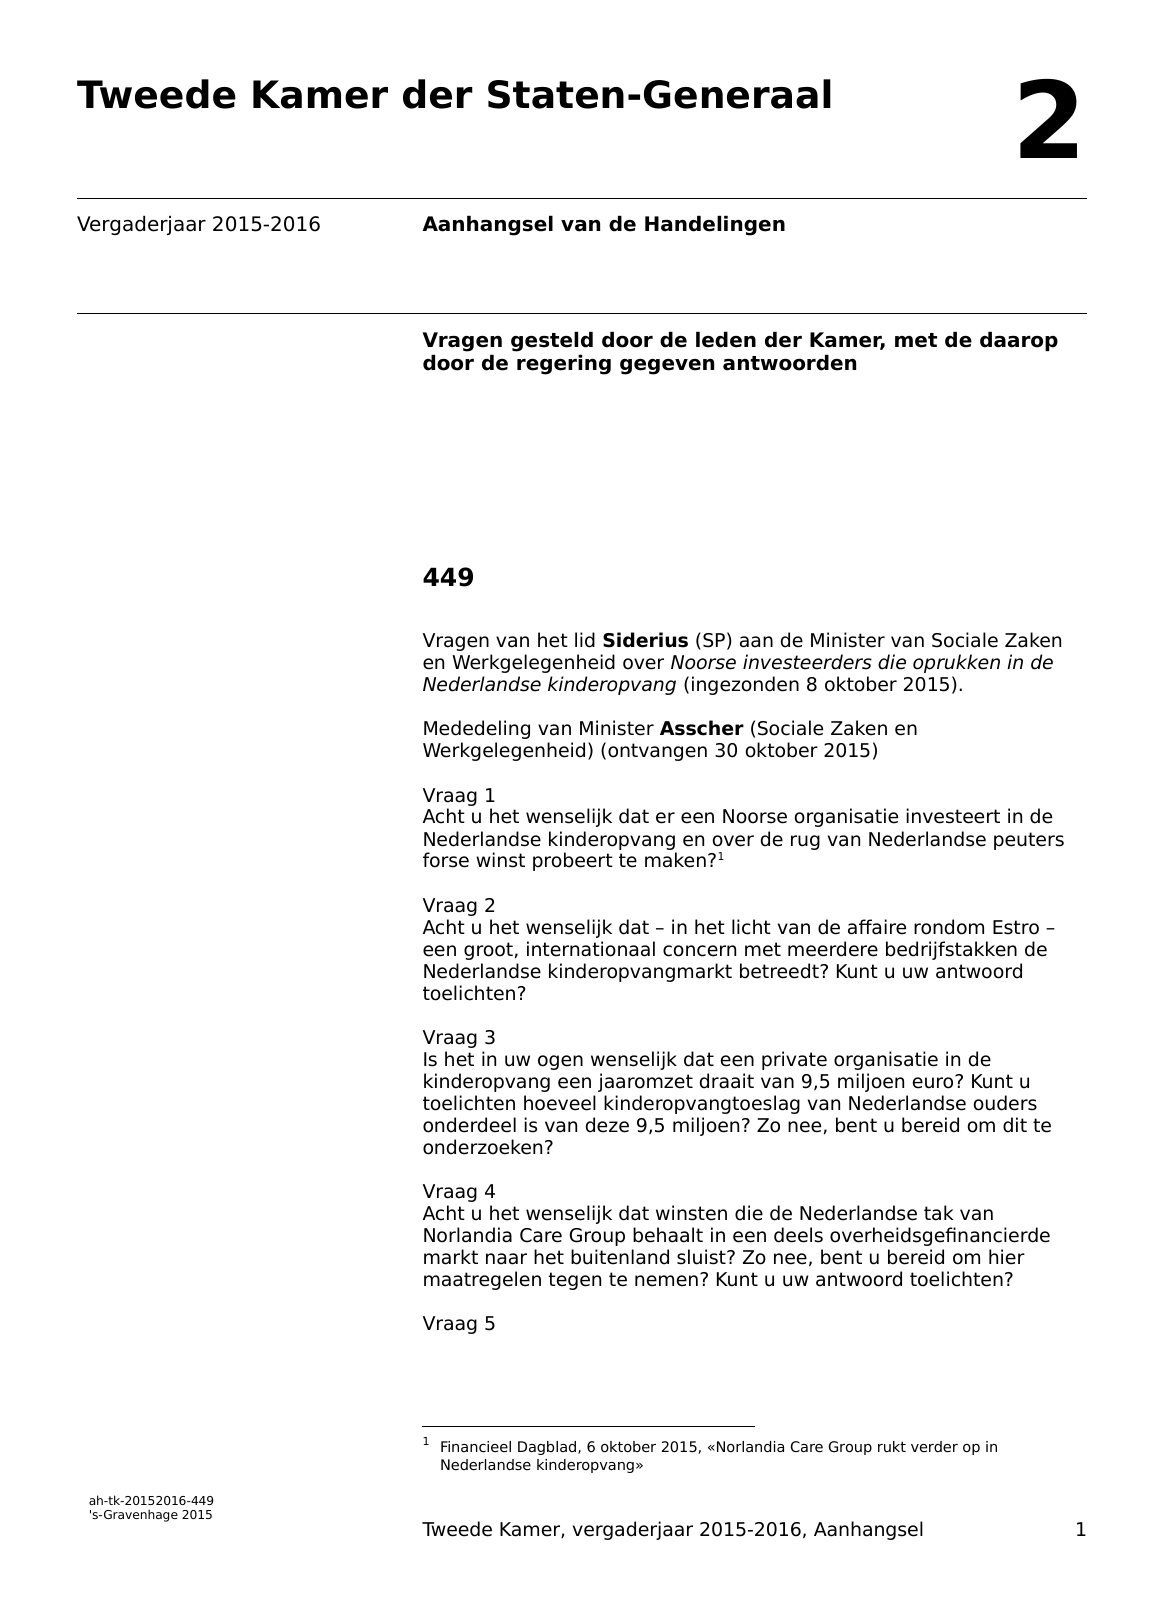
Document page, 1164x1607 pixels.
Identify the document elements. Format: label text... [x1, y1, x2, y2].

text 449 [422, 563, 1087, 592]
text Is het in uw ogen wenselijk dat een private organisatie in de kinderopvang een jaaromzet draait van 9,5 miljoen euro? Kunt u toelichten hoeveel kinderopvangtoeslag van Nederlandse ouders onderdeel is van deze 9,5 miljoen? Zo nee, bent u bereid om dit te onderzoeken? [422, 1049, 1087, 1158]
text Vraag 1 [422, 784, 1087, 806]
table_header Tweede Kamer der Staten-Generaal [77, 59, 886, 198]
table_cell [77, 314, 422, 375]
text Vraag 3 [422, 1027, 1087, 1049]
text Vraag 2 [422, 894, 1087, 917]
text Financieel Dagblad, 6 oktober 2015, «Norlandia Care Group rukt verder op in Nederlandse kinderopvang» [422, 1435, 1087, 1474]
text Acht u het wenselijk dat – in het licht van de affaire rondom Estro – een groot, internationaal concern met meerdere bedrijfstakken de Nederlandse kinderopvangmarkt betreedt? Kunt u uw antwoord toelichten? [422, 917, 1087, 1004]
text 's-Gravenhage 2015 [88, 1508, 323, 1522]
table_cell Aanhangsel van de Handelingen [422, 199, 1087, 313]
text Mededeling van Minister Asscher (Sociale Zaken en Werkgelegenheid) (ontvangen 30 oktober 2015) [422, 718, 1087, 762]
text Vraag 5 [422, 1313, 1087, 1335]
table_cell Vergaderjaar 2015-2016 [77, 199, 422, 313]
text ah-tk-20152016-449 [88, 1494, 323, 1508]
text Acht u het wenselijk dat winsten die de Nederlandse tak van Norlandia Care Group behaalt in een deels overheidsgefinancierde markt naar het buitenland sluist? Zo nee, bent u bereid om hier maatregelen tegen te nemen? Kunt u uw antwoord toelichten? [422, 1203, 1087, 1291]
text Vraag 4 [422, 1181, 1087, 1203]
text Acht u het wenselijk dat er een Noorse organisatie investeert in de Nederlandse kinderopvang en over de rug van Nederlandse peuters forse winst probeert te maken? [422, 806, 1087, 872]
table_cell Vragen gesteld door de leden der Kamer, met de daarop door de regering gegeven antwoorden [422, 314, 1087, 375]
text Vragen van het lid Siderius (SP) aan de Minister van Sociale Zaken en Werkgelegenheid over Noorse investeerders die oprukken in de Nederlandse kinderopvang (ingezonden 8 oktober 2015). [422, 630, 1087, 696]
table_header 2 [886, 59, 1087, 198]
